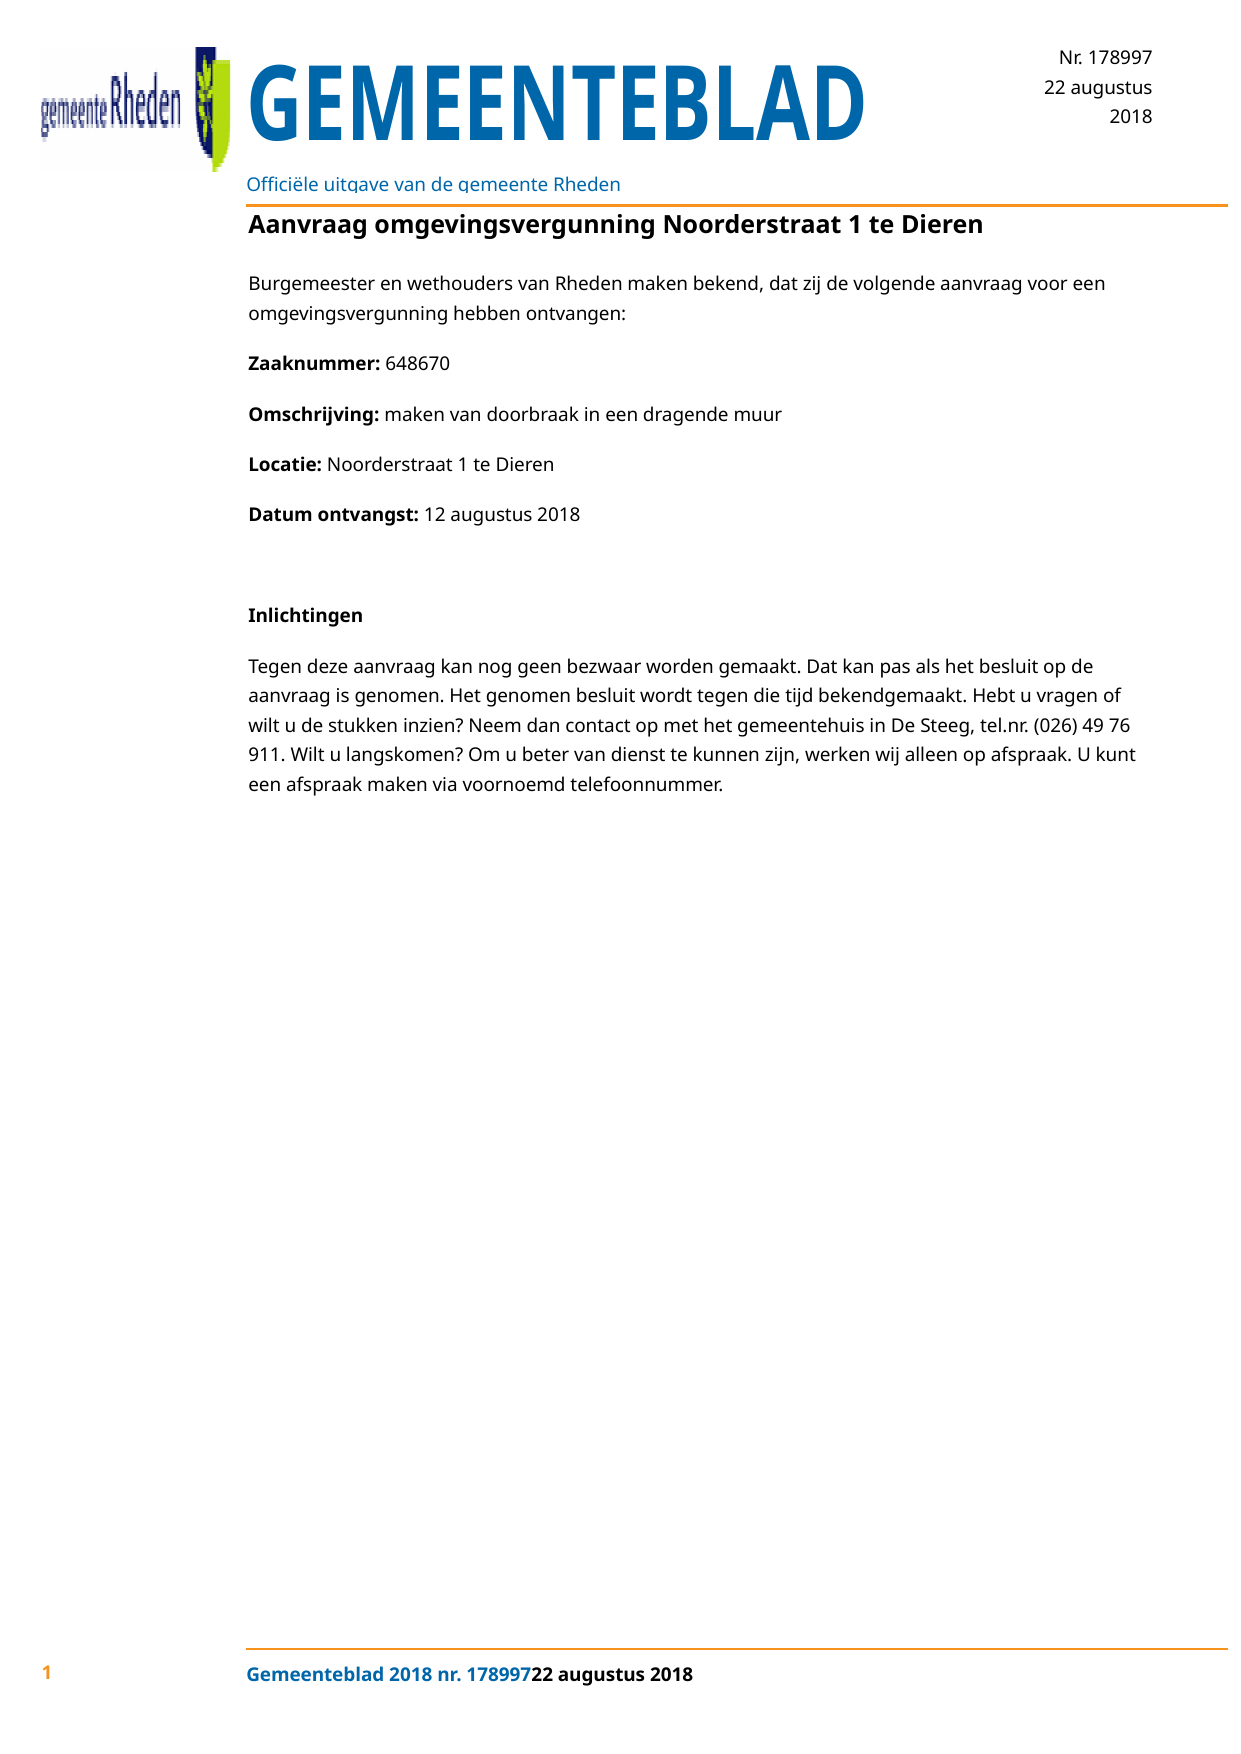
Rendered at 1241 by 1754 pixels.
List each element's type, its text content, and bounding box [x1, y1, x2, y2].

text Locatie: Noorderstraat 1 te Dieren [248, 451, 1152, 477]
text Omschrijving: maken van doorbraak in een dragende muur [248, 401, 1152, 426]
text Aanvraag omgevingsvergunning Noorderstraat 1 te Dieren [248, 207, 1152, 241]
text Inlichtingen [248, 602, 1152, 628]
text Burgemeester en wethouders van Rheden maken bekend, dat zij de volgende aanvraag voor een omgevingsvergunning hebben ontvangen: [248, 270, 1152, 326]
picture [41, 47, 231, 172]
text Datum ontvangst: 12 augustus 2018 [248, 502, 1152, 527]
text Zaaknummer: 648670 [248, 350, 1152, 376]
text Tegen deze aanvraag kan nog geen bezwaar worden gemaakt. Dat kan pas als het besluit op de aanvraag is genomen. Het genomen besluit wordt tegen die tijd bekendgemaakt. Hebt u vragen of wilt u de stukken inzien? Neem dan contact op met het gemeentehuis in De Steeg, tel.nr. (026) 49 76 911. Wilt u langskomen? Om u beter van dienst te kunnen zijn, werken wij alleen op afspraak. U kunt een afspraak maken via voornoemd telefoonnummer. [248, 653, 1152, 797]
